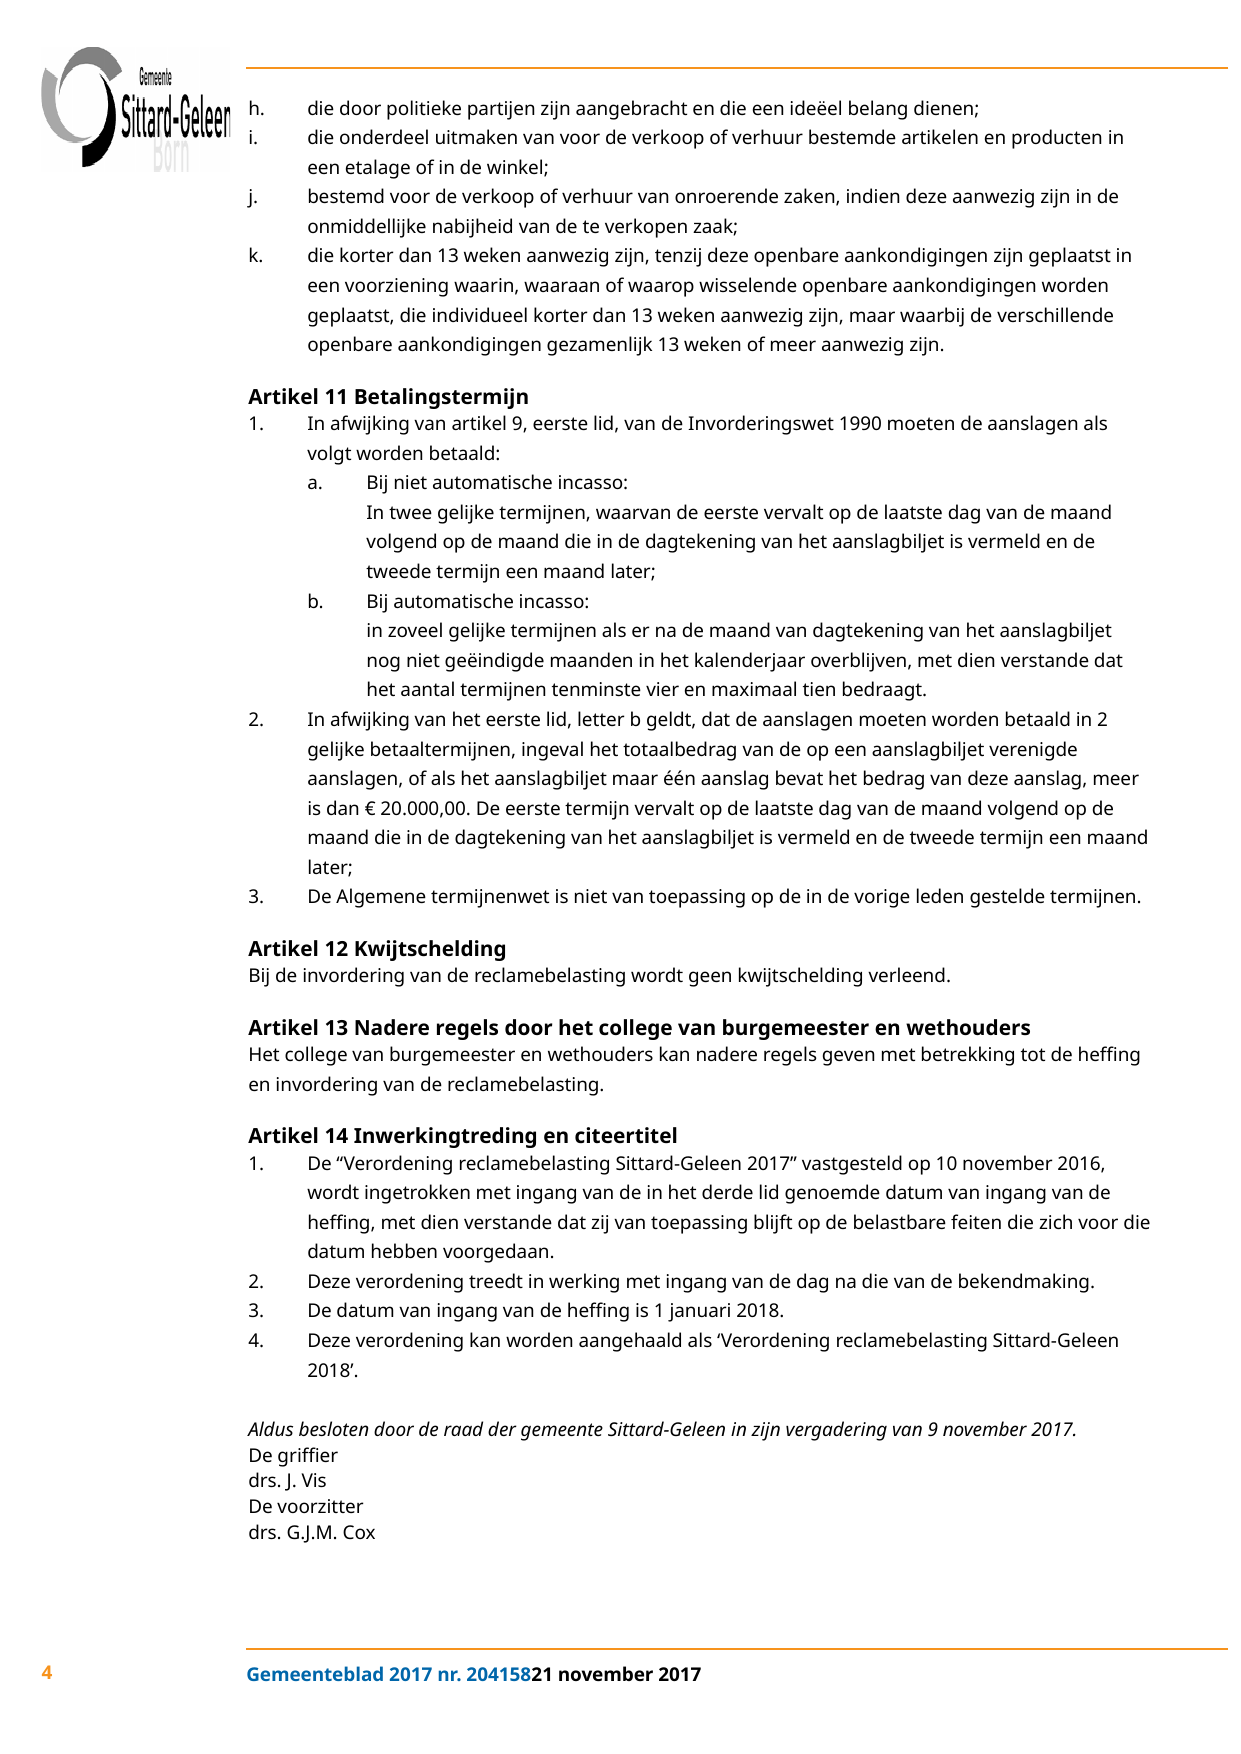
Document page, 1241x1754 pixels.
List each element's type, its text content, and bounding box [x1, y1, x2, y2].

text Artikel 11 Betalingstermijn [248, 382, 1152, 410]
list In twee gelijke termijnen, waarvan de eerste vervalt op de laatste dag van de maand volgend op de maand die in de dagtekening van het aanslagbiljet is vermeld en de tweede termijn een maand later; [307, 499, 1152, 584]
text Het college van burgemeester en wethouders kan nadere regels geven met betrekking tot de heffing en invordering van de reclamebelasting. [248, 1041, 1152, 1097]
list De “Verordening reclamebelasting Sittard-Geleen 2017” vastgesteld op 10 november 2016, wordt ingetrokken met ingang van de in het derde lid genoemde datum van ingang van de heffing, met dien verstande dat zij van toepassing blijft op de belastbare feiten die zich voor die datum hebben voorgedaan. [248, 1150, 1152, 1264]
list De Algemene termijnenwet is niet van toepassing op de in de vorige leden gestelde termijnen. [248, 884, 1152, 909]
text drs. J. Vis [248, 1467, 1152, 1493]
list Bij automatische incasso: [307, 588, 1152, 613]
list In afwijking van het eerste lid, letter b geldt, dat de aanslagen moeten worden betaald in 2 gelijke betaaltermijnen, ingeval het totaalbedrag van de op een aanslagbiljet verenigde aanslagen, of als het aanslagbiljet maar één aanslag bevat het bedrag van deze aanslag, meer is dan € 20.000,00. De eerste termijn vervalt op de laatste dag van de maand volgend op de maand die in de dagtekening van het aanslagbiljet is vermeld en de tweede termijn een maand later; [248, 706, 1152, 880]
text Artikel 14 Inwerkingtreding en citeertitel [248, 1121, 1152, 1150]
list die door politieke partijen zijn aangebracht en die een ideëel belang dienen; [248, 95, 1152, 121]
list Bij niet automatische incasso: [307, 469, 1152, 495]
text drs. G.J.M. Cox [248, 1519, 1152, 1545]
list bestemd voor de verkoop of verhuur van onroerende zaken, indien deze aanwezig zijn in de onmiddellijke nabijheid van de te verkopen zaak; [248, 183, 1152, 239]
text De voorzitter [248, 1493, 1152, 1519]
list Deze verordening treedt in werking met ingang van de dag na die van de bekendmaking. [248, 1268, 1152, 1294]
text Artikel 12 Kwijtschelding [248, 934, 1152, 962]
text Aldus besloten door de raad der gemeente Sittard-Geleen in zijn vergadering van 9 november 2017. [248, 1416, 1152, 1442]
text De griffier [248, 1442, 1152, 1467]
text Artikel 13 Nadere regels door het college van burgemeester en wethouders [248, 1013, 1152, 1041]
text Bij de invordering van de reclamebelasting wordt geen kwijtschelding verleend. [248, 962, 1152, 988]
list die korter dan 13 weken aanwezig zijn, tenzij deze openbare aankondigingen zijn geplaatst in een voorziening waarin, waaraan of waarop wisselende openbare aankondigingen worden geplaatst, die individueel korter dan 13 weken aanwezig zijn, maar waarbij de verschillende openbare aankondigingen gezamenlijk 13 weken of meer aanwezig zijn. [248, 243, 1152, 357]
list In afwijking van artikel 9, eerste lid, van de Invorderingswet 1990 moeten de aanslagen als volgt worden betaald: [248, 410, 1152, 466]
list De datum van ingang van de heffing is 1 januari 2018. [248, 1298, 1152, 1323]
picture [41, 47, 231, 172]
list die onderdeel uitmaken van voor de verkoop of verhuur bestemde artikelen en producten in een etalage of in de winkel; [248, 124, 1152, 180]
list Deze verordening kan worden aangehaald als ‘Verordening reclamebelasting Sittard-Geleen 2018’. [248, 1327, 1152, 1383]
list in zoveel gelijke termijnen als er na de maand van dagtekening van het aanslagbiljet nog niet geëindigde maanden in het kalenderjaar overblijven, met dien verstande dat het aantal termijnen tenminste vier en maximaal tien bedraagt. [307, 617, 1152, 702]
